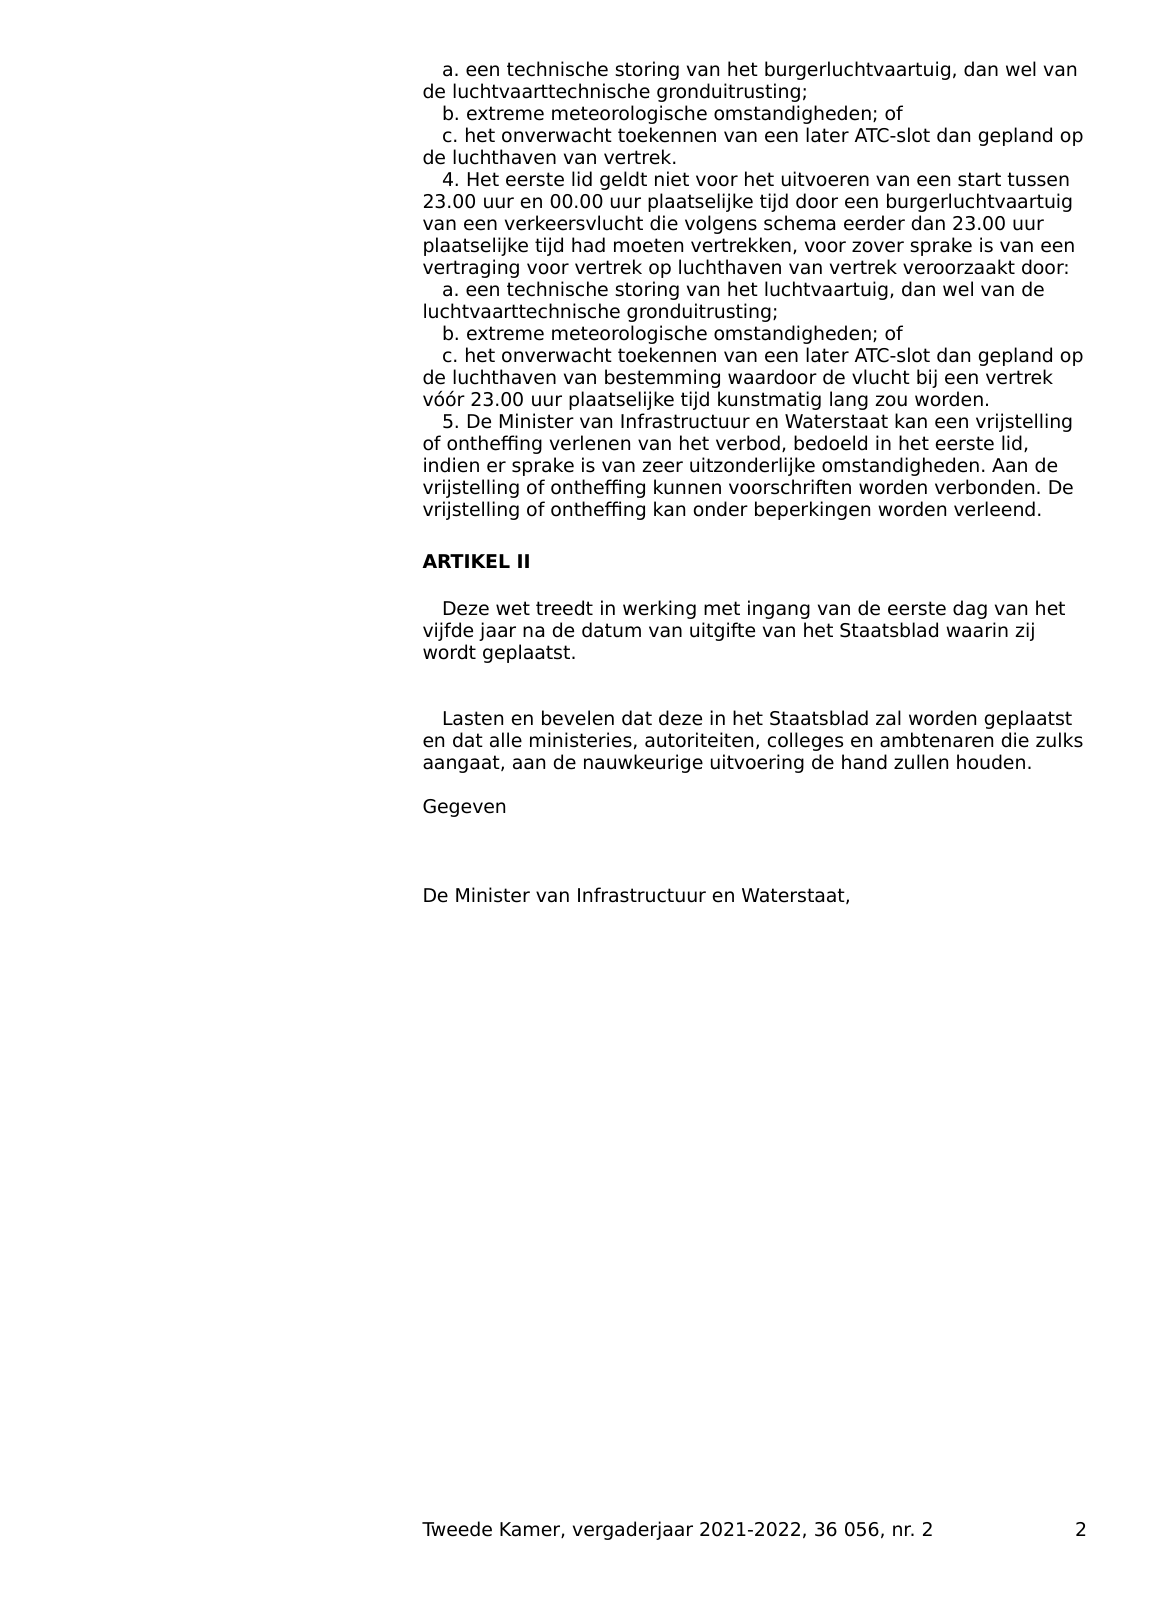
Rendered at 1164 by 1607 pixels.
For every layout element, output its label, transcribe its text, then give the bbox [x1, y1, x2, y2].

text b. extreme meteorologische omstandigheden; of [422, 103, 1087, 125]
subtitle ARTIKEL II [422, 551, 1087, 573]
text 5. De Minister van Infrastructuur en Waterstaat kan een vrijstelling of ontheffing verlenen van het verbod, bedoeld in het eerste lid, indien er sprake is van zeer uitzonderlijke omstandigheden. Aan de vrijstelling of ontheffing kunnen voorschriften worden verbonden. De vrijstelling of ontheffing kan onder beperkingen worden verleend. [422, 411, 1087, 521]
text c. het onverwacht toekennen van een later ATC-slot dan gepland op de luchthaven van vertrek. [422, 125, 1087, 169]
text Gegeven [422, 796, 1087, 818]
text b. extreme meteorologische omstandigheden; of [422, 323, 1087, 345]
text 4. Het eerste lid geldt niet voor het uitvoeren van een start tussen 23.00 uur en 00.00 uur plaatselijke tijd door een burgerluchtvaartuig van een verkeersvlucht die volgens schema eerder dan 23.00 uur plaatselijke tijd had moeten vertrekken, voor zover sprake is van een vertraging voor vertrek op luchthaven van vertrek veroorzaakt door: [422, 169, 1087, 279]
text a. een technische storing van het luchtvaartuig, dan wel van de luchtvaarttechnische gronduitrusting; [422, 279, 1087, 323]
text Lasten en bevelen dat deze in het Staatsblad zal worden geplaatst en dat alle ministeries, autoriteiten, colleges en ambtenaren die zulks aangaat, aan de nauwkeurige uitvoering de hand zullen houden. [422, 708, 1087, 774]
text a. een technische storing van het burgerluchtvaartuig, dan wel van de luchtvaarttechnische gronduitrusting; [422, 59, 1087, 103]
text De Minister van Infrastructuur en Waterstaat, [422, 884, 1087, 907]
text Deze wet treedt in werking met ingang van de eerste dag van het vijfde jaar na de datum van uitgifte van het Staatsblad waarin zij wordt geplaatst. [422, 598, 1087, 663]
text c. het onverwacht toekennen van een later ATC-slot dan gepland op de luchthaven van bestemming waardoor de vlucht bij een vertrek vóór 23.00 uur plaatselijke tijd kunstmatig lang zou worden. [422, 345, 1087, 411]
